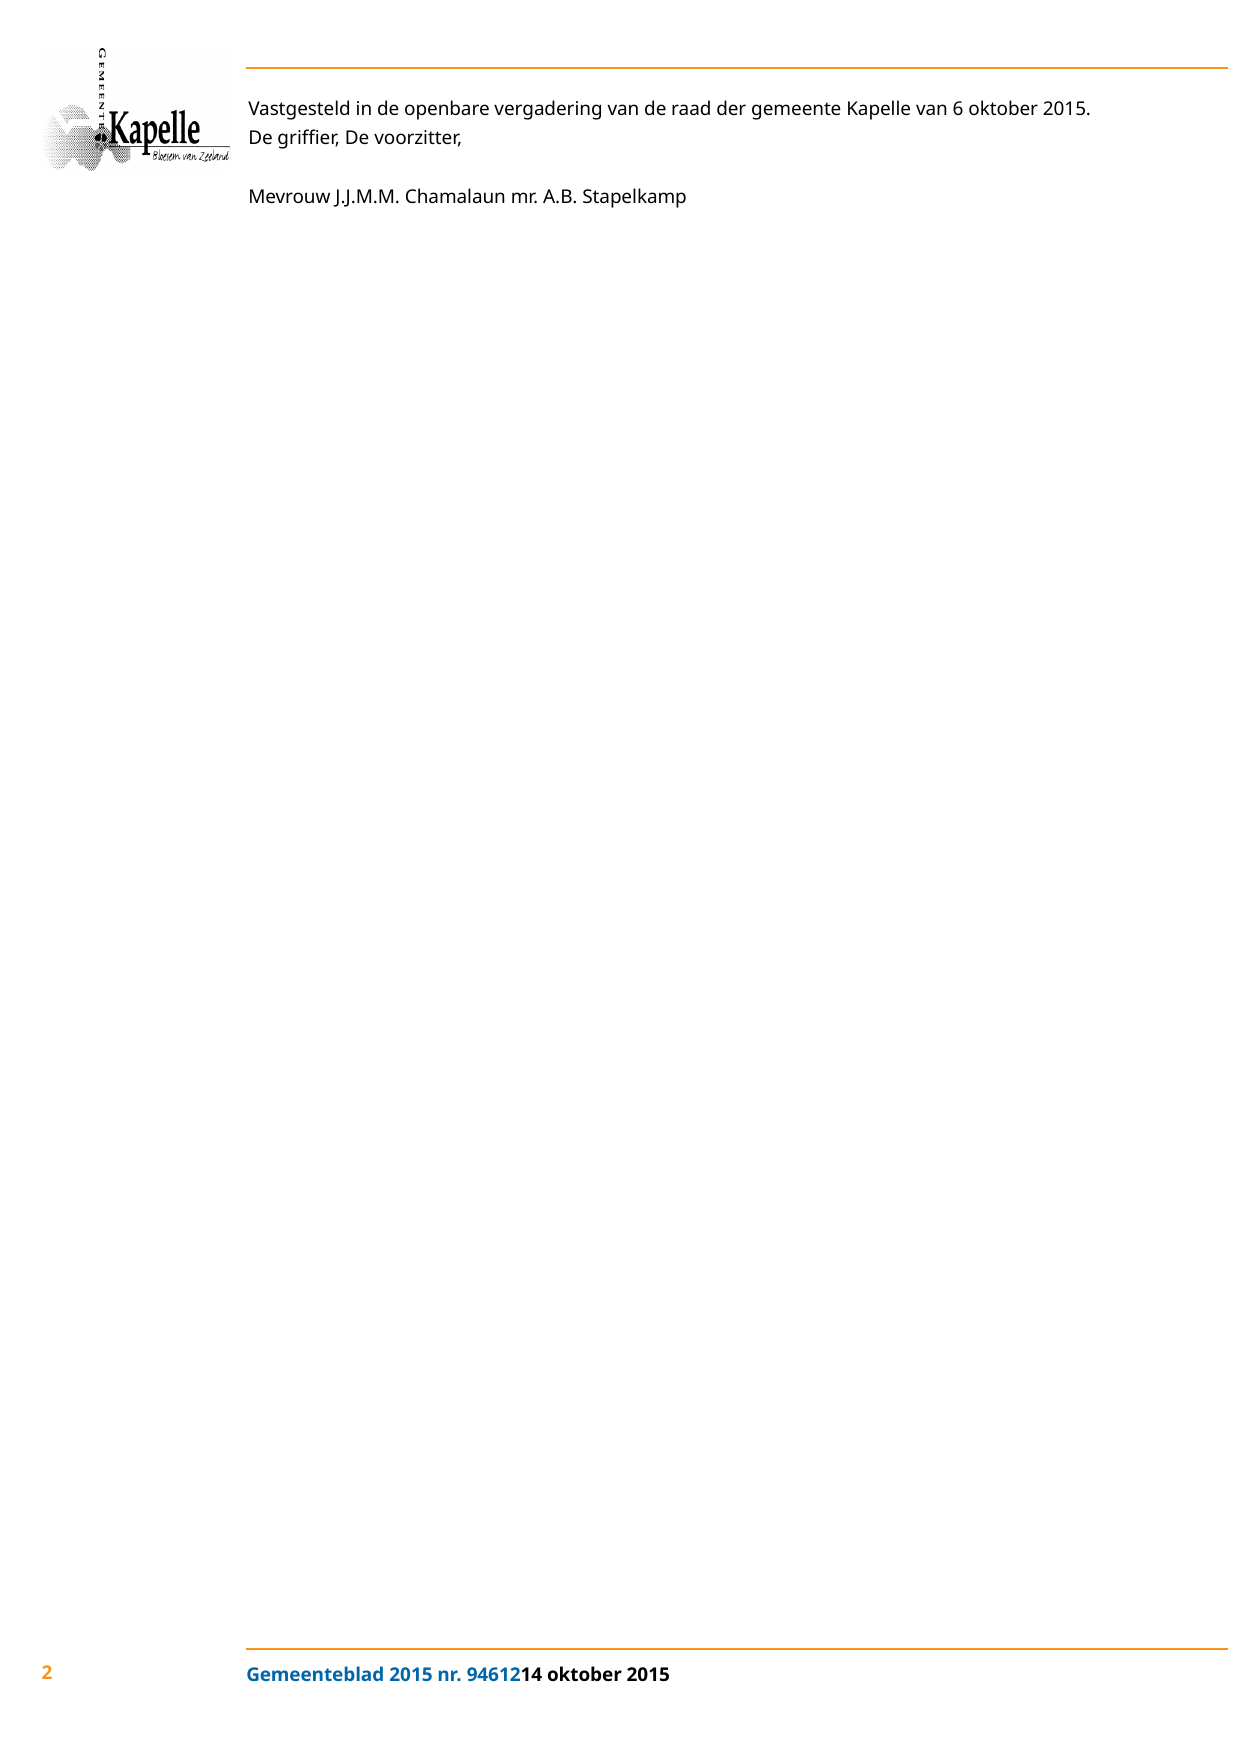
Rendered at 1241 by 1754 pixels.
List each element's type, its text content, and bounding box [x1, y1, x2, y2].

text De griffier, De voorzitter, [248, 124, 1152, 150]
text Vastgesteld in de openbare vergadering van de raad der gemeente Kapelle van 6 oktober 2015. [248, 95, 1152, 121]
text Mevrouw J.J.M.M. Chamalaun mr. A.B. Stapelkamp [248, 183, 1152, 209]
picture [41, 47, 231, 172]
